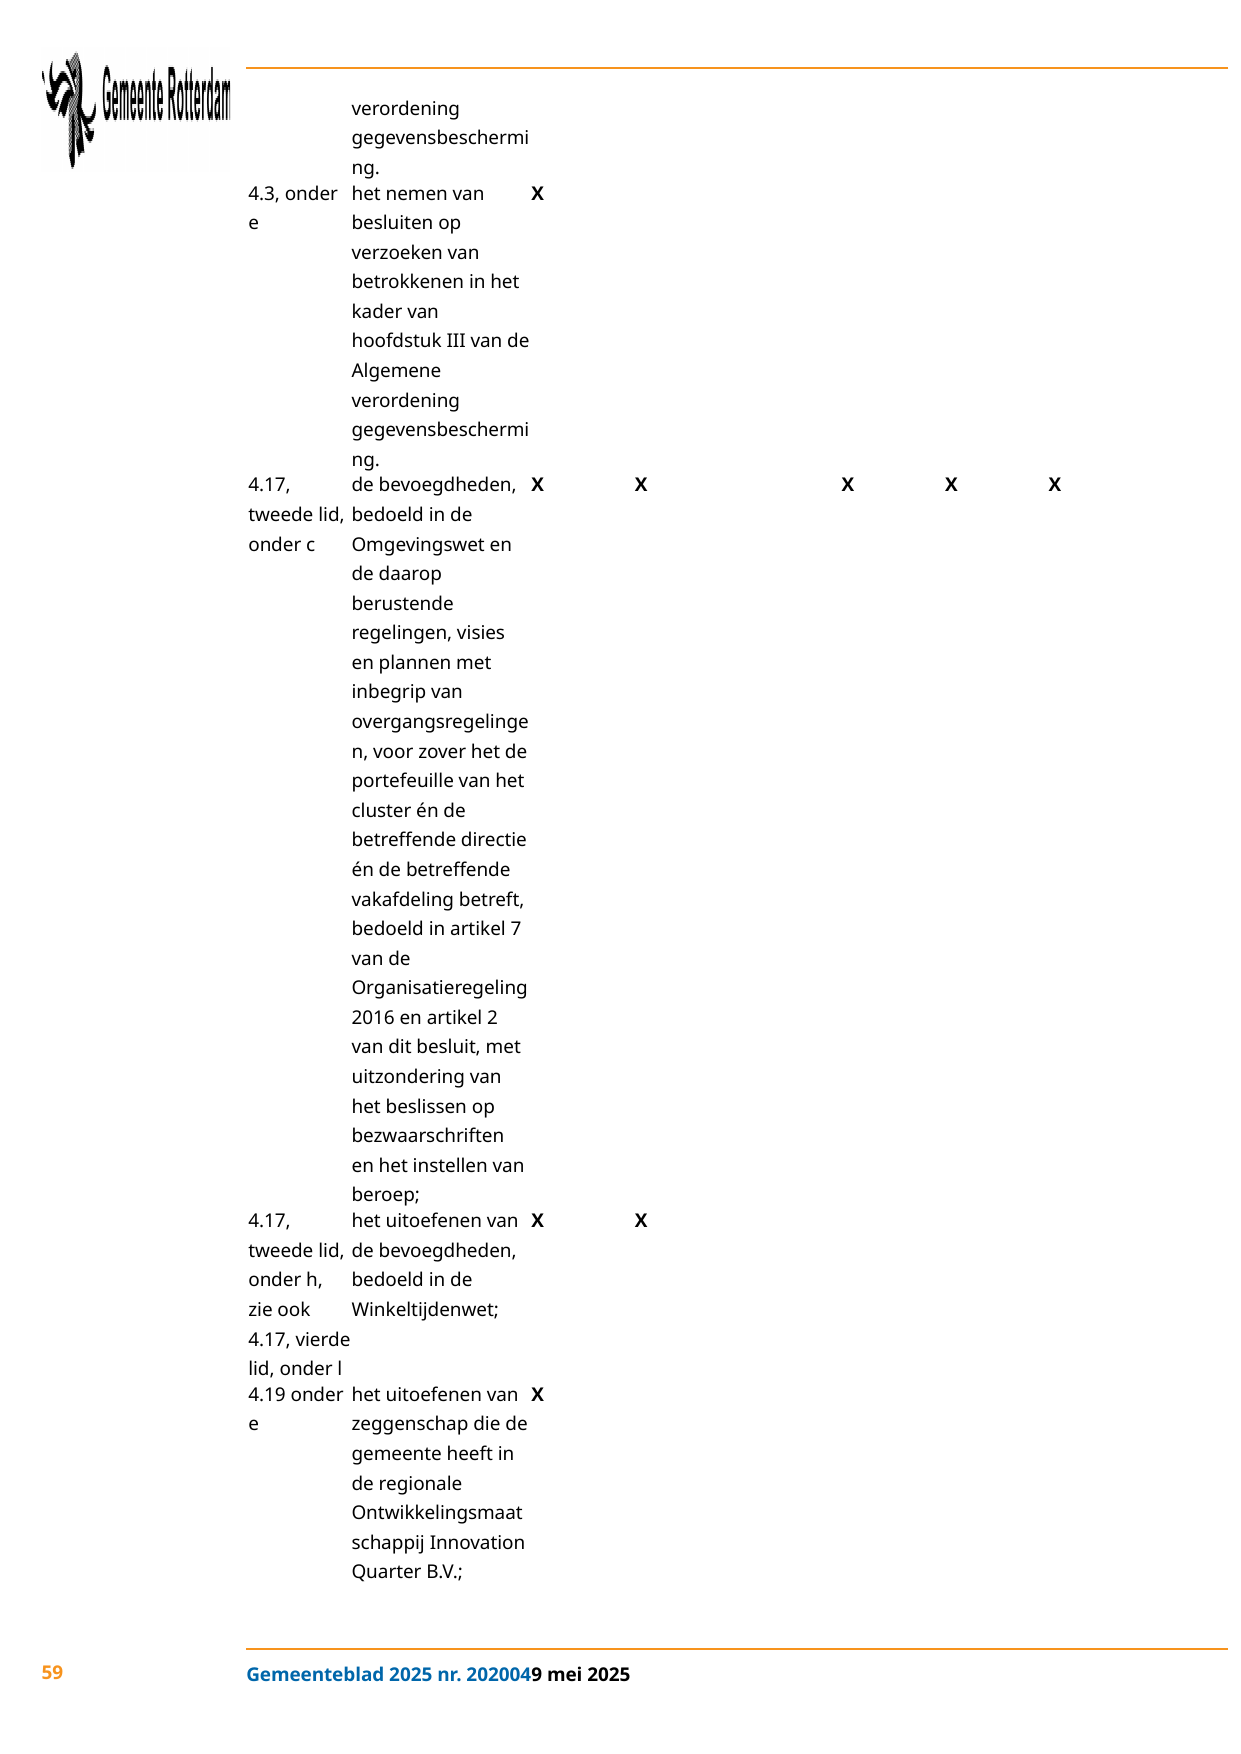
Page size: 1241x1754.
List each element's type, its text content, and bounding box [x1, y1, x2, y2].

picture [41, 47, 231, 172]
table_cell het uitoefenen van de bevoegdheden, bedoeld in de Winkeltijdenwet; [351, 1208, 531, 1381]
table_cell [635, 1381, 738, 1584]
table_cell X [945, 472, 1048, 1207]
table_cell 4.3, onder e [248, 180, 351, 472]
table_cell [841, 1208, 945, 1381]
table_cell de bevoegdheden, bedoeld in de Omgevingswet en de daarop berustende regelingen, visies en plannen met inbegrip van overgangsregelingen, voor zover het de portefeuille van het cluster én de betreffende directie én de betreffende vakafdeling betreft, bedoeld in artikel 7 van de Organisatieregeling 2016 en artikel 2 van dit besluit, met uitzondering van het beslissen op bezwaarschriften en het instellen van beroep; [351, 472, 531, 1207]
table_cell [738, 95, 841, 180]
table_cell [1048, 1208, 1152, 1381]
table_cell [945, 1208, 1048, 1381]
table_cell [531, 95, 634, 180]
table_cell X [531, 180, 634, 472]
table_cell 4.19 onder e [248, 1381, 351, 1584]
table_cell [945, 180, 1048, 472]
table_cell X [1048, 472, 1152, 1207]
table_cell [841, 95, 945, 180]
table_cell X [841, 472, 945, 1207]
table_cell [248, 95, 351, 180]
table_cell [841, 180, 945, 472]
table_cell het nemen van besluiten op verzoeken van betrokkenen in het kader van hoofdstuk III van de Algemene verordening gegevensbescherming. [351, 180, 531, 472]
table_cell [841, 1381, 945, 1584]
table_cell [635, 95, 738, 180]
table_cell [945, 1381, 1048, 1584]
table_cell X [531, 472, 634, 1207]
table_cell [1048, 1381, 1152, 1584]
table_cell X [635, 472, 738, 1207]
table_cell X [531, 1381, 634, 1584]
table_cell [635, 180, 738, 472]
table_cell [1048, 95, 1152, 180]
table_cell [738, 180, 841, 472]
table_cell 4.17, tweede lid, onder h, zie ook 4.17, vierde lid, onder l [248, 1208, 351, 1381]
table_cell [1048, 180, 1152, 472]
table_cell het uitoefenen van zeggenschap die de gemeente heeft in de regionale Ontwikkelingsmaatschappij Innovation Quarter B.V.; [351, 1381, 531, 1584]
table_cell verordening gegevensbescherming. [351, 95, 531, 180]
table_cell [945, 95, 1048, 180]
table_cell X [531, 1208, 634, 1381]
table_cell X [635, 1208, 738, 1381]
table_cell [738, 472, 841, 1207]
table_cell [738, 1208, 841, 1381]
table_cell 4.17, tweede lid, onder c [248, 472, 351, 1207]
table_cell [738, 1381, 841, 1584]
